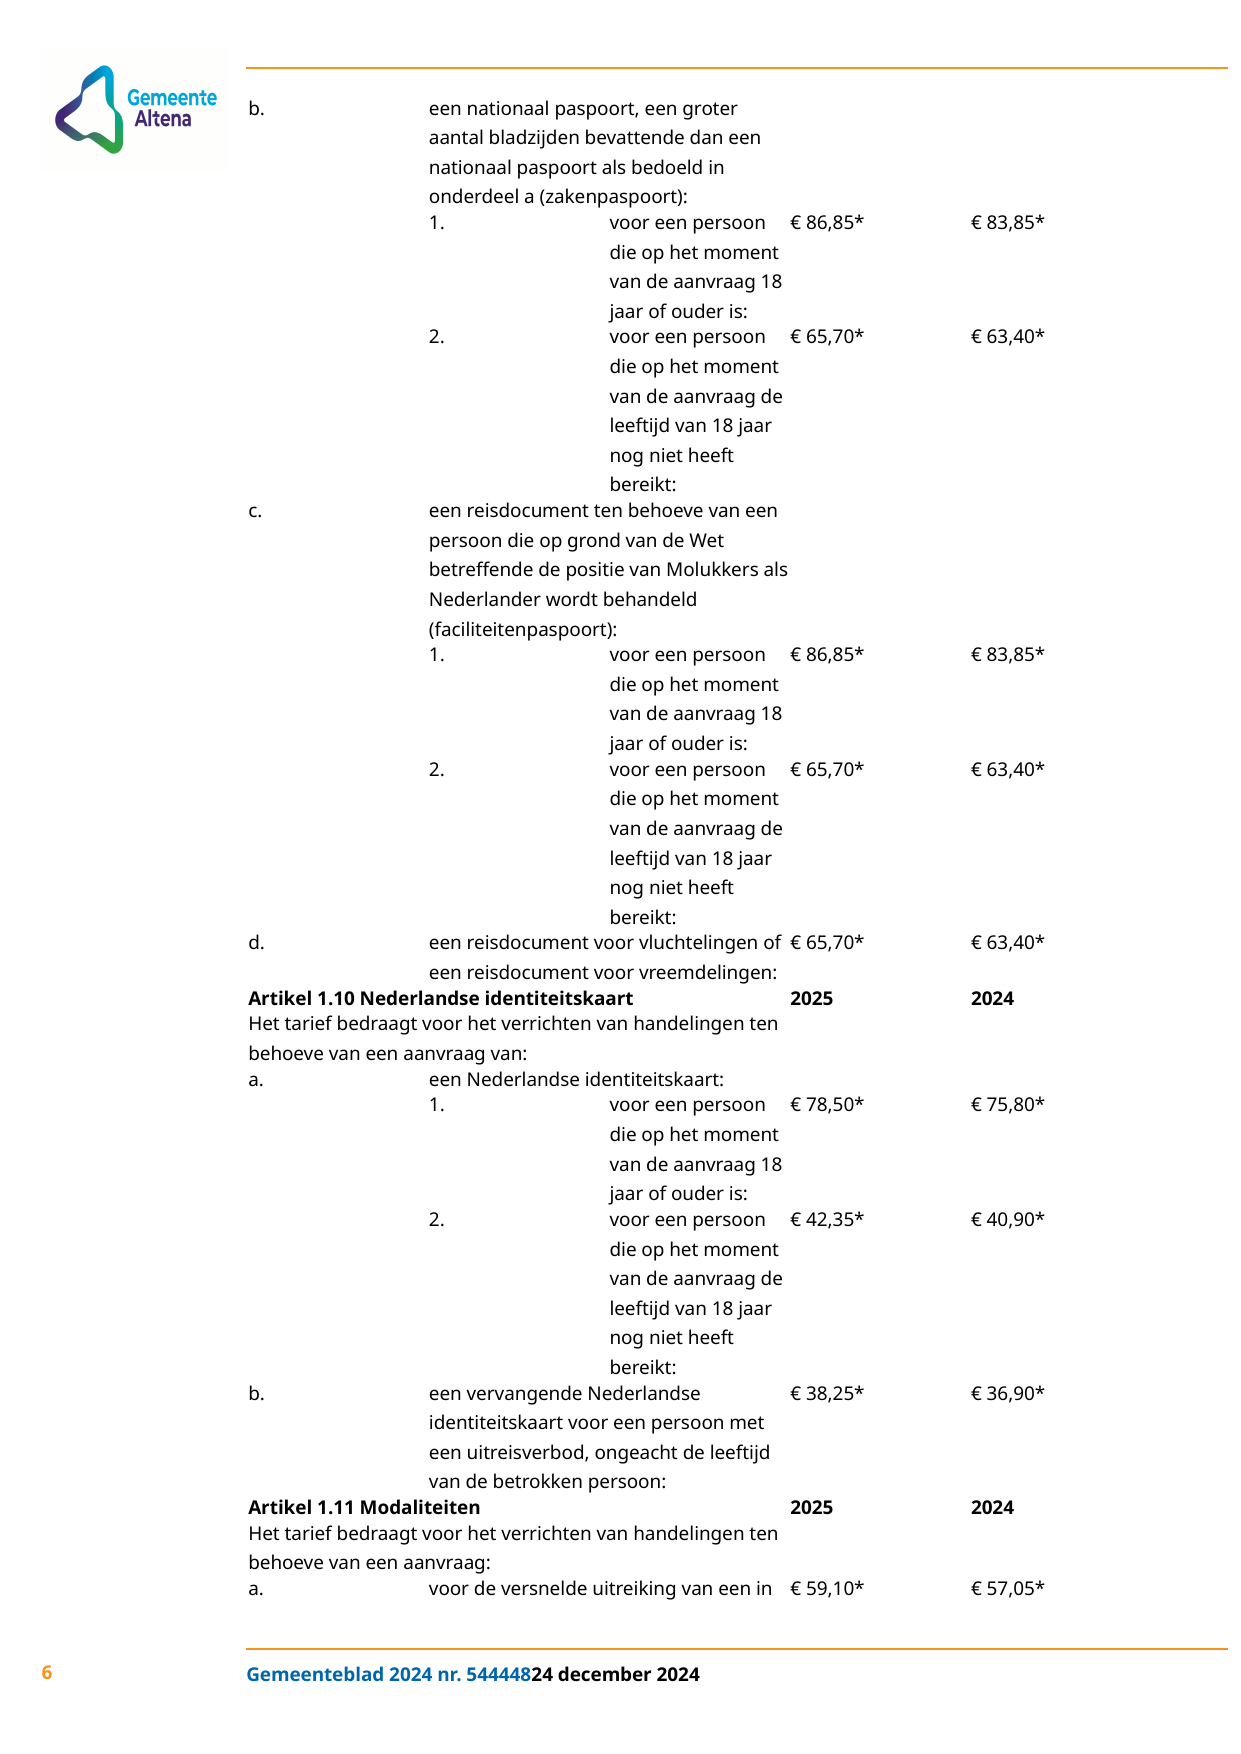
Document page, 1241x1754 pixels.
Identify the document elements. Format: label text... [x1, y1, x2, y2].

table_cell [971, 1520, 1152, 1575]
table_cell [790, 1066, 971, 1092]
table_cell een nationaal paspoort, een groter aantal bladzijden bevattende dan een nationaal paspoort als bedoeld in onderdeel a (zakenpaspoort): [429, 95, 790, 209]
table_cell Het tarief bedraagt voor het verrichten van handelingen ten behoeve van een aanvraag van: [248, 1011, 790, 1066]
table_cell Artikel 1.10 Nederlandse identiteitskaart [248, 985, 790, 1011]
table_cell voor een persoon die op het moment van de aanvraag de leeftijd van 18 jaar nog niet heeft bereikt: [609, 324, 790, 497]
table_cell € 86,85* [790, 641, 971, 756]
table_cell 1. [429, 209, 609, 324]
table_cell a. [248, 1066, 429, 1092]
table_cell € 86,85* [790, 209, 971, 324]
table_cell 1. [429, 1092, 609, 1206]
table_cell 2. [429, 1206, 609, 1380]
table_cell [248, 756, 429, 929]
table_cell een reisdocument voor vluchtelingen of een reisdocument voor vreemdelingen: [429, 930, 790, 985]
table_cell a. [248, 1575, 429, 1601]
table_cell € 63,40* [971, 324, 1152, 497]
table_cell 2025 [790, 1494, 971, 1520]
table_cell € 40,90* [971, 1206, 1152, 1380]
table_cell € 65,70* [790, 756, 971, 929]
table_cell € 83,85* [971, 641, 1152, 756]
table_cell voor de versnelde uitreiking van een in [429, 1575, 790, 1601]
table_cell b. [248, 95, 429, 209]
table_cell € 38,25* [790, 1380, 971, 1494]
table_cell € 83,85* [971, 209, 1152, 324]
table_cell [790, 1520, 971, 1575]
table_cell [790, 95, 971, 209]
table_cell € 75,80* [971, 1092, 1152, 1206]
table_cell € 63,40* [971, 930, 1152, 985]
table_cell een Nederlandse identiteitskaart: [429, 1066, 790, 1092]
table_cell [971, 498, 1152, 641]
picture [41, 47, 231, 172]
table_cell 2. [429, 756, 609, 929]
table_cell 2024 [971, 985, 1152, 1011]
table_cell [248, 641, 429, 756]
table_cell [971, 95, 1152, 209]
table_cell 1. [429, 641, 609, 756]
table_cell € 65,70* [790, 930, 971, 985]
table_cell € 36,90* [971, 1380, 1152, 1494]
table_cell € 57,05* [971, 1575, 1152, 1601]
table_cell [971, 1011, 1152, 1066]
table_cell b. [248, 1380, 429, 1494]
table_cell € 65,70* [790, 324, 971, 497]
table_cell een reisdocument ten behoeve van een persoon die op grond van de Wet betreffende de positie van Molukkers als Nederlander wordt behandeld (faciliteitenpaspoort): [429, 498, 790, 641]
table_cell [248, 1206, 429, 1380]
table_cell [790, 1011, 971, 1066]
table_cell d. [248, 930, 429, 985]
table_cell [971, 1066, 1152, 1092]
table_cell € 42,35* [790, 1206, 971, 1380]
table_cell Het tarief bedraagt voor het verrichten van handelingen ten behoeve van een aanvraag: [248, 1520, 790, 1575]
table_cell [790, 498, 971, 641]
table_cell 2. [429, 324, 609, 497]
table_cell c. [248, 498, 429, 641]
table_cell 2024 [971, 1494, 1152, 1520]
table_cell [248, 1092, 429, 1206]
table_cell Artikel 1.11 Modaliteiten [248, 1494, 790, 1520]
table_cell voor een persoon die op het moment van de aanvraag de leeftijd van 18 jaar nog niet heeft bereikt: [609, 756, 790, 929]
table_cell € 78,50* [790, 1092, 971, 1206]
table_cell voor een persoon die op het moment van de aanvraag 18 jaar of ouder is: [609, 209, 790, 324]
table_cell een vervangende Nederlandse identiteitskaart voor een persoon met een uitreisverbod, ongeacht de leeftijd van de betrokken persoon: [429, 1380, 790, 1494]
table_cell [248, 209, 429, 324]
table_cell voor een persoon die op het moment van de aanvraag 18 jaar of ouder is: [609, 1092, 790, 1206]
table_cell [248, 324, 429, 497]
table_cell € 59,10* [790, 1575, 971, 1601]
table_cell voor een persoon die op het moment van de aanvraag 18 jaar of ouder is: [609, 641, 790, 756]
table_cell € 63,40* [971, 756, 1152, 929]
table_cell 2025 [790, 985, 971, 1011]
table_cell voor een persoon die op het moment van de aanvraag de leeftijd van 18 jaar nog niet heeft bereikt: [609, 1206, 790, 1380]
